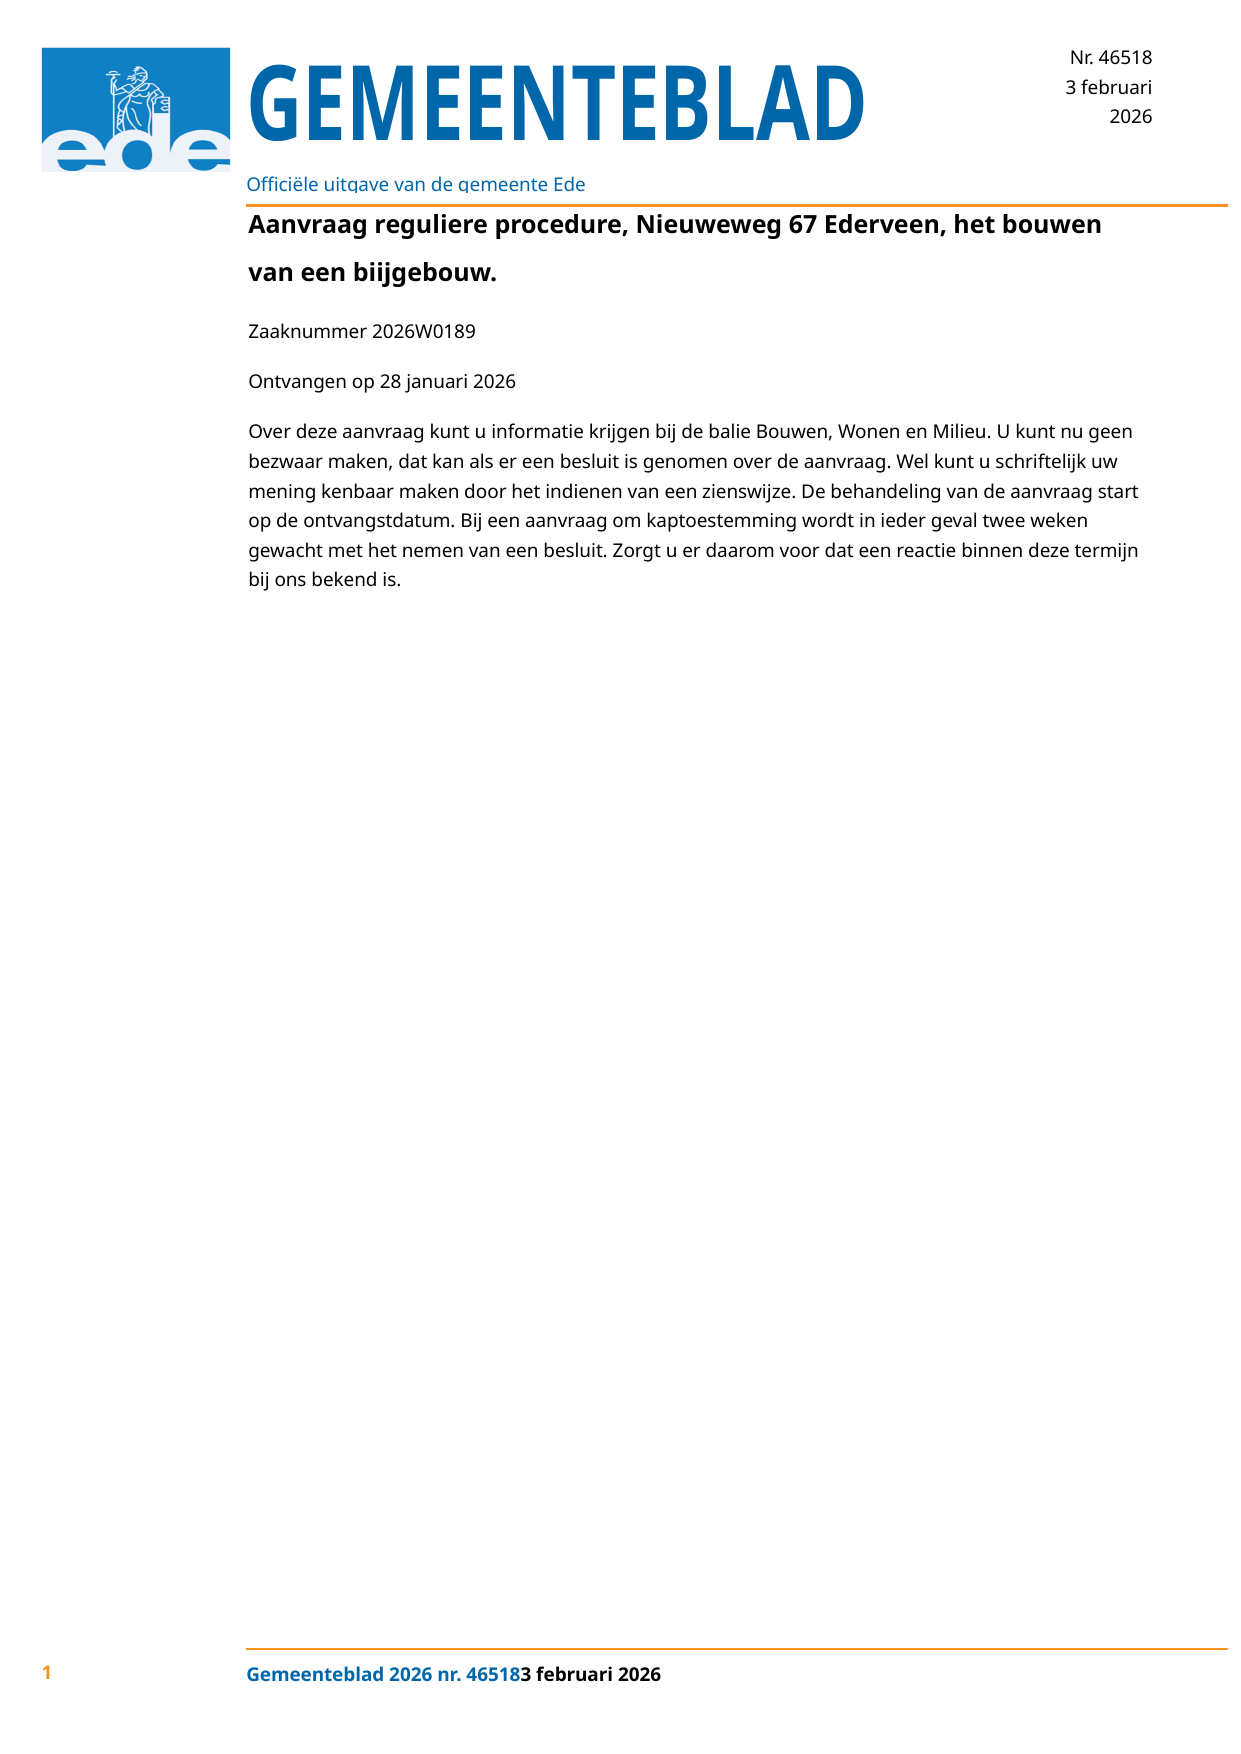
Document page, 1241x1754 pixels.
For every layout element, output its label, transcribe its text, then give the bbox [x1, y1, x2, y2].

text Zaaknummer 2026W0189 [248, 318, 1152, 344]
text Over deze aanvraag kunt u informatie krijgen bij de balie Bouwen, Wonen en Milieu. U kunt nu geen bezwaar maken, dat kan als er een besluit is genomen over de aanvraag. Wel kunt u schriftelijk uw mening kenbaar maken door het indienen van een zienswijze. De behandeling van de aanvraag start op de ontvangstdatum. Bij een aanvraag om kaptoestemming wordt in ieder geval twee weken gewacht met het nemen van een besluit. Zorgt u er daarom voor dat een reactie binnen deze termijn bij ons bekend is. [248, 419, 1152, 592]
text Aanvraag reguliere procedure, Nieuweweg 67 Ederveen, het bouwen van een biijgebouw. [248, 207, 1152, 288]
picture [41, 47, 231, 172]
text Ontvangen op 28 januari 2026 [248, 368, 1152, 394]
